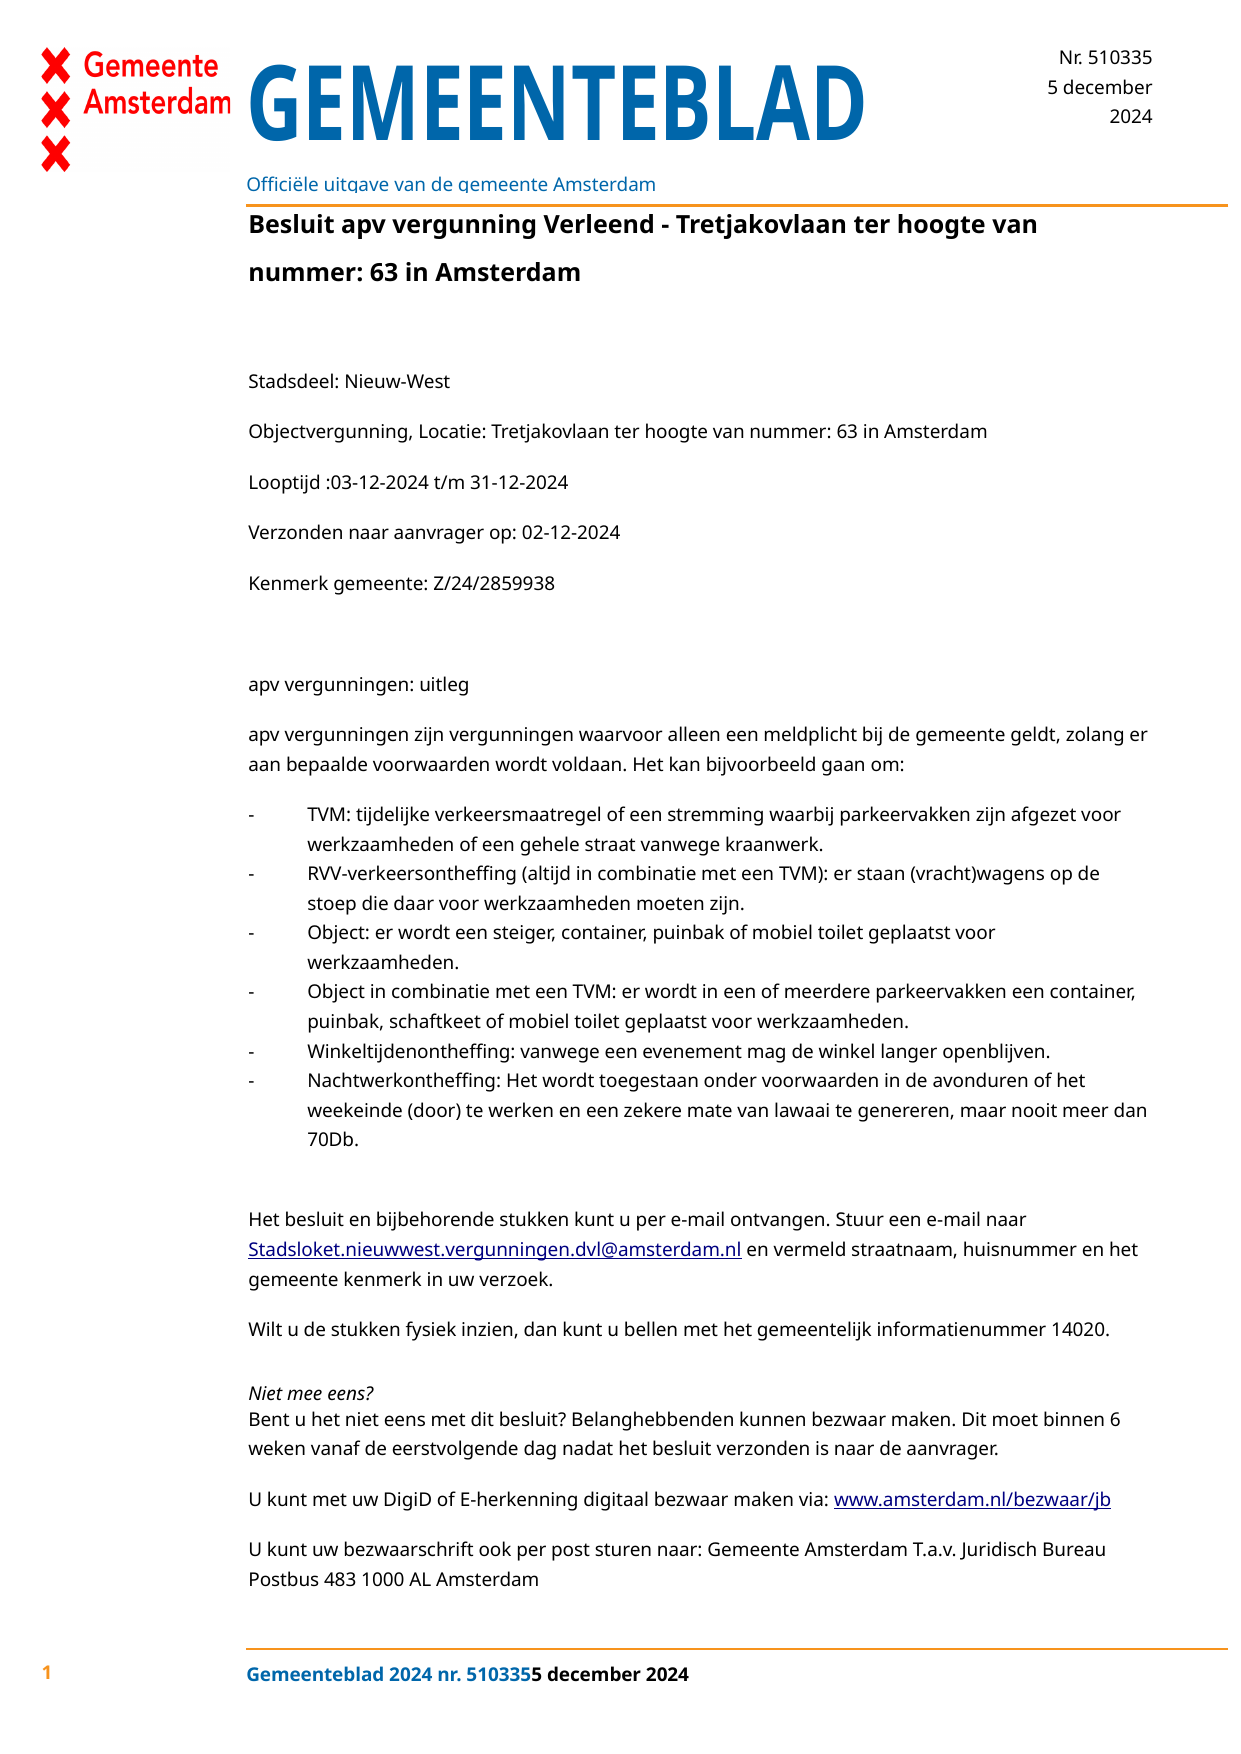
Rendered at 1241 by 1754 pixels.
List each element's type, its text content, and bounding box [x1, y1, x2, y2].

picture [41, 47, 231, 172]
text U kunt uw bezwaarschrift ook per post sturen naar: Gemeente Amsterdam T.a.v. Juridisch Bureau Postbus 483 1000 AL Amsterdam [248, 1536, 1152, 1592]
text Niet mee eens? [248, 1380, 1152, 1406]
list TVM: tijdelijke verkeersmaatregel of een stremming waarbij parkeervakken zijn afgezet voor werkzaamheden of een gehele straat vanwege kraanwerk. [248, 801, 1152, 857]
text Bent u het niet eens met dit besluit? Belanghebbenden kunnen bezwaar maken. Dit moet binnen 6 weken vanaf de eerstvolgende dag nadat het besluit verzonden is naar de aanvrager. [248, 1406, 1152, 1461]
list Nachtwerkontheffing: Het wordt toegestaan onder voorwaarden in de avonduren of het weekeinde (door) te werken en een zekere mate van lawaai te genereren, maar nooit meer dan 70Db. [248, 1067, 1152, 1152]
list RVV-verkeersontheffing (altijd in combinatie met een TVM): er staan (vracht)wagens op de stoep die daar voor werkzaamheden moeten zijn. [248, 860, 1152, 916]
text Objectvergunning, Locatie: Tretjakovlaan ter hoogte van nummer: 63 in Amsterdam [248, 419, 1152, 444]
list Object in combinatie met een TVM: er wordt in een of meerdere parkeervakken een container, puinbak, schaftkeet of mobiel toilet geplaatst voor werkzaamheden. [248, 979, 1152, 1034]
text Het besluit en bijbehorende stukken kunt u per e-mail ontvangen. Stuur een e-mail naar Stadsloket.nieuwwest.vergunningen.dvl@amsterdam.nl en vermeld straatnaam, huisnummer en het gemeente kenmerk in uw verzoek. [248, 1207, 1152, 1292]
text Verzonden naar aanvrager op: 02-12-2024 [248, 519, 1152, 545]
text Stadsdeel: Nieuw-West [248, 368, 1152, 394]
text apv vergunningen zijn vergunningen waarvoor alleen een meldplicht bij de gemeente geldt, zolang er aan bepaalde voorwaarden wordt voldaan. Het kan bijvoorbeeld gaan om: [248, 721, 1152, 777]
text apv vergunningen: uitleg [248, 671, 1152, 697]
text Wilt u de stukken fysiek inzien, dan kunt u bellen met het gemeentelijk informatienummer 14020. [248, 1316, 1152, 1342]
text Looptijd :03-12-2024 t/m 31-12-2024 [248, 469, 1152, 495]
text Besluit apv vergunning Verleend - Tretjakovlaan ter hoogte van nummer: 63 in Amsterdam [248, 207, 1152, 288]
text Kenmerk gemeente: Z/24/2859938 [248, 570, 1152, 596]
text U kunt met uw DigiD of E-herkenning digitaal bezwaar maken via: www.amsterdam.nl/bezwaar/jb [248, 1486, 1152, 1512]
list Object: er wordt een steiger, container, puinbak of mobiel toilet geplaatst voor werkzaamheden. [248, 919, 1152, 975]
list Winkeltijdenontheffing: vanwege een evenement mag de winkel langer openblijven. [248, 1038, 1152, 1064]
